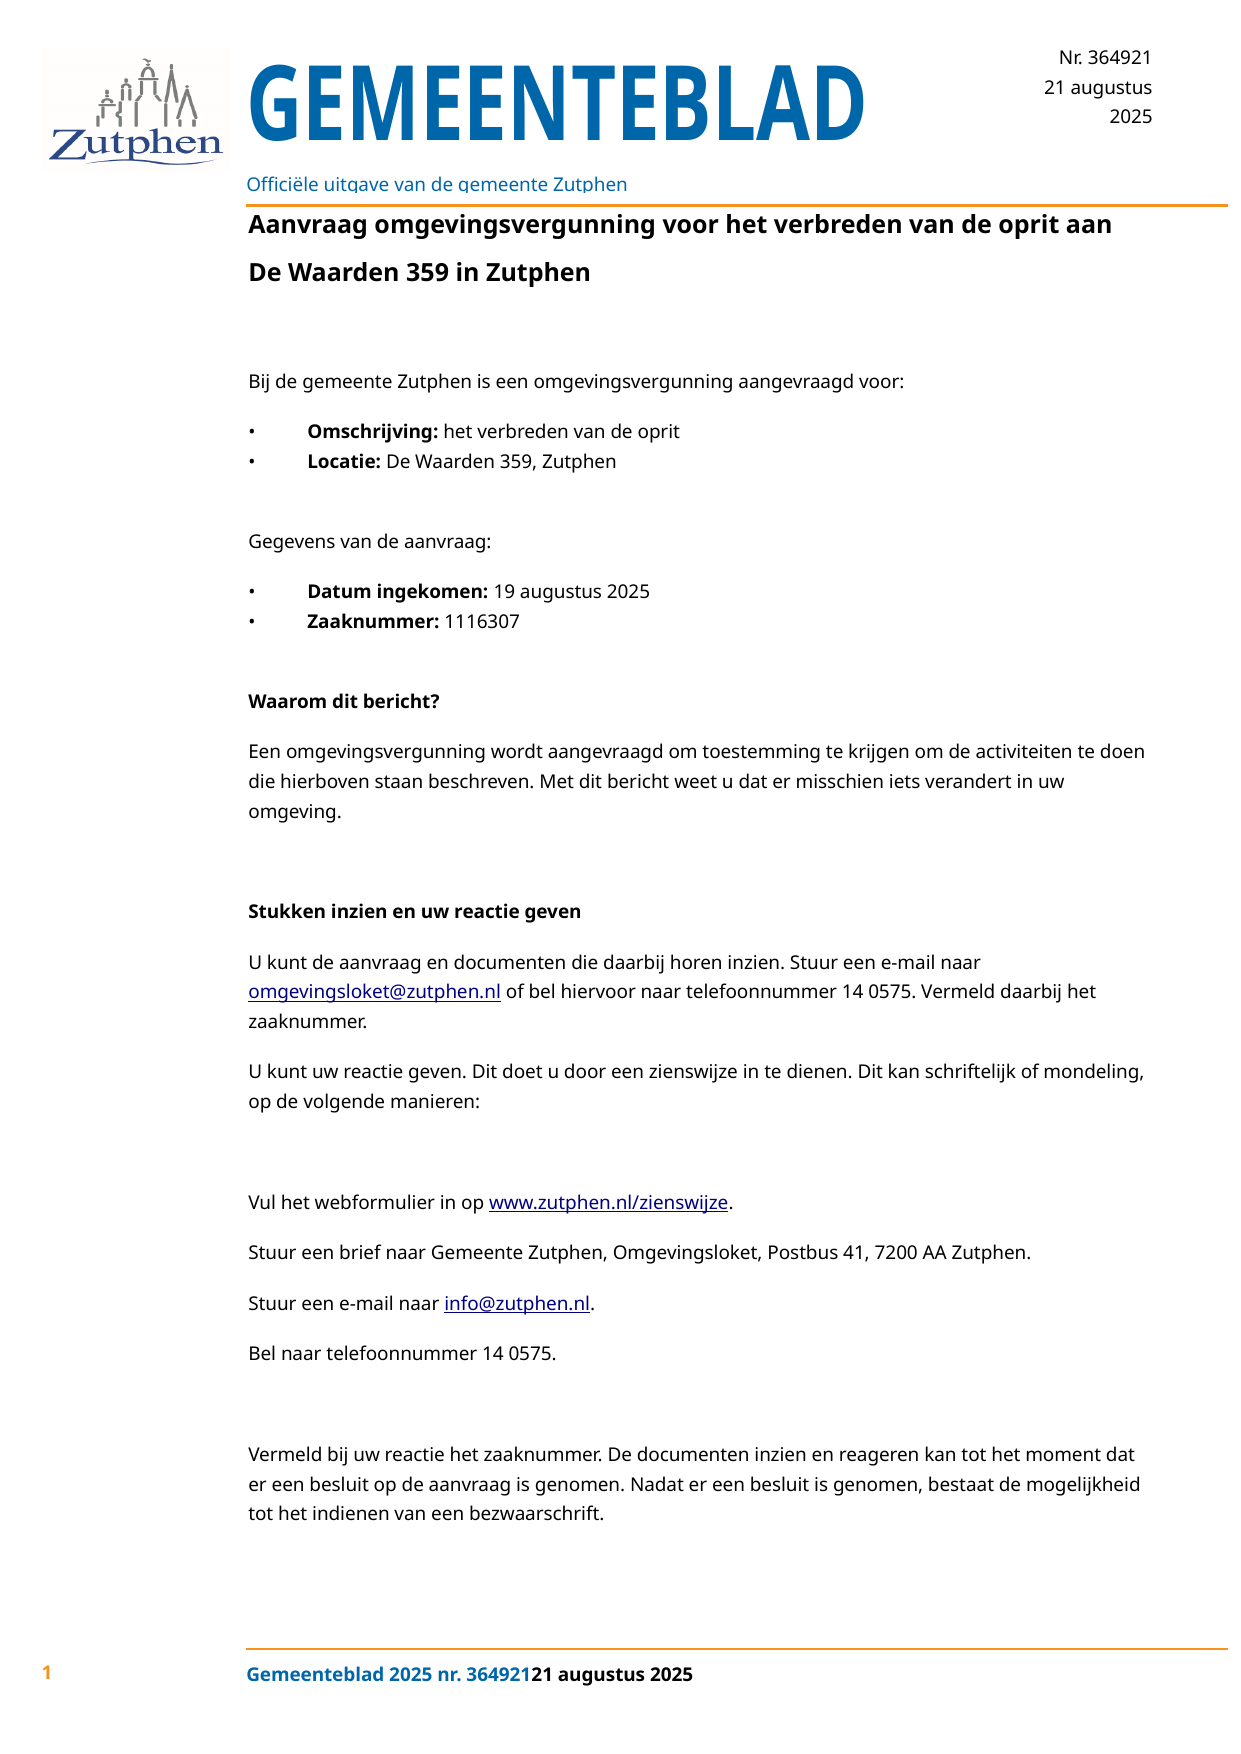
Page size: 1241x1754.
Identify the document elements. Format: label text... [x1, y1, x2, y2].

picture [41, 47, 231, 172]
text Waarom dit bericht? [248, 688, 1152, 714]
text Stuur een e-mail naar info@zutphen.nl. [248, 1290, 1152, 1316]
text Stuur een brief naar Gemeente Zutphen, Omgevingsloket, Postbus 41, 7200 AA Zutphen. [248, 1239, 1152, 1265]
text Gegevens van de aanvraag: [248, 528, 1152, 554]
text U kunt uw reactie geven. Dit doet u door een zienswijze in te dienen. Dit kan schriftelijk of mondeling, op de volgende manieren: [248, 1059, 1152, 1114]
list Zaaknummer: 1116307 [248, 608, 1152, 634]
text Een omgevingsvergunning wordt aangevraagd om toestemming te krijgen om de activiteiten te doen die hierboven staan beschreven. Met dit bericht weet u dat er misschien iets verandert in uw omgeving. [248, 739, 1152, 824]
text Bij de gemeente Zutphen is een omgevingsvergunning aangevraagd voor: [248, 368, 1152, 394]
list Datum ingekomen: 19 augustus 2025 [248, 579, 1152, 604]
text Bel naar telefoonnummer 14 0575. [248, 1340, 1152, 1366]
text Vermeld bij uw reactie het zaaknummer. De documenten inzien en reageren kan tot het moment dat er een besluit op de aanvraag is genomen. Nadat er een besluit is genomen, bestaat de mogelijkheid tot het indienen van een bezwaarschrift. [248, 1441, 1152, 1526]
text U kunt de aanvraag en documenten die daarbij horen inzien. Stuur een e-mail naar omgevingsloket@zutphen.nl of bel hiervoor naar telefoonnummer 14 0575. Vermeld daarbij het zaaknummer. [248, 949, 1152, 1034]
text Aanvraag omgevingsvergunning voor het verbreden van de oprit aan De Waarden 359 in Zutphen [248, 207, 1152, 288]
list Omschrijving: het verbreden van de oprit [248, 419, 1152, 444]
text Vul het webformulier in op www.zutphen.nl/zienswijze. [248, 1189, 1152, 1215]
list Locatie: De Waarden 359, Zutphen [248, 448, 1152, 474]
text Stukken inzien en uw reactie geven [248, 899, 1152, 924]
